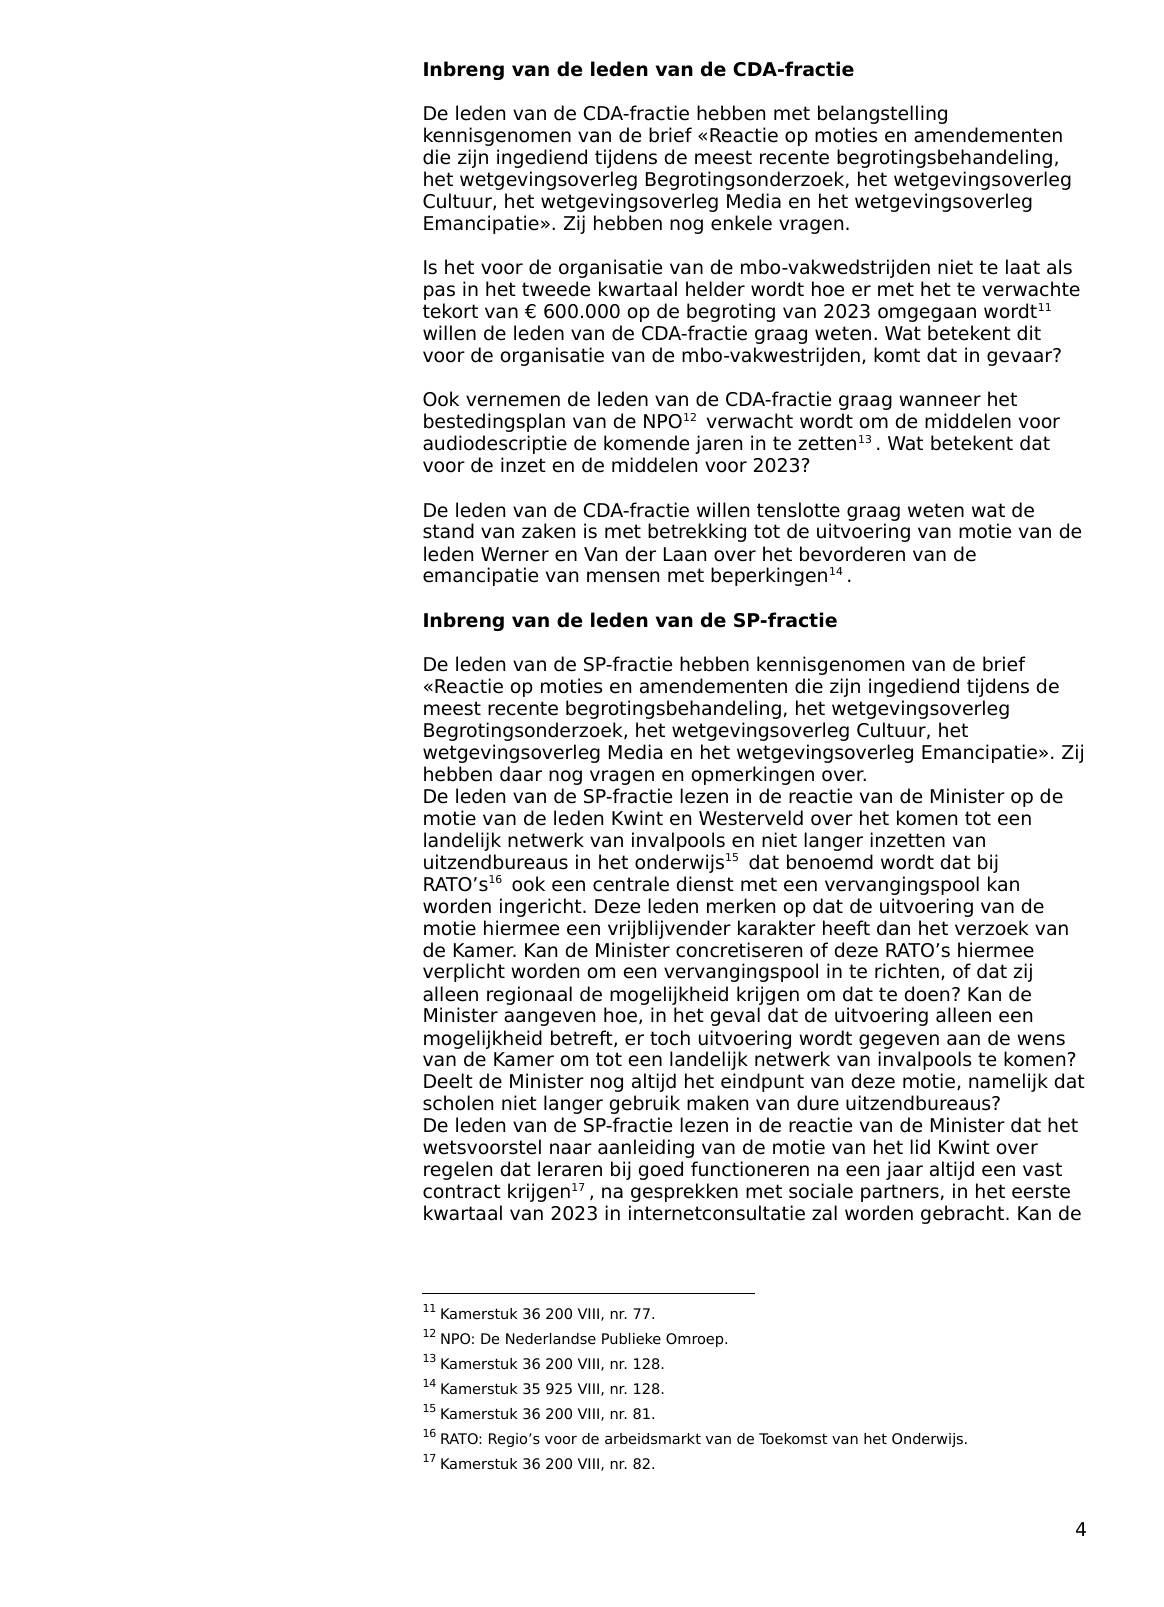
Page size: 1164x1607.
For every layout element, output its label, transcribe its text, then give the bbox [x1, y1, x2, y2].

text Kamerstuk 35 925 VIII, nr. 128. [422, 1377, 1087, 1399]
subtitle Inbreng van de leden van de SP-fractie [422, 609, 1087, 632]
text Is het voor de organisatie van de mbo-vakwedstrijden niet te laat als pas in het tweede kwartaal helder wordt hoe er met het te verwachte tekort van € 600.000 op de begroting van 2023 omgegaan wordt willen de leden van de CDA-fractie graag weten. Wat betekent dit voor de organisatie van de mbo-vakwestrijden, komt dat in gevaar? [422, 257, 1087, 367]
text De leden van de CDA-fractie hebben met belangstelling kennisgenomen van de brief «Reactie op moties en amendementen die zijn ingediend tijdens de meest recente begrotingsbehandeling, het wetgevingsoverleg Begrotingsonderzoek, het wetgevingsoverleg Cultuur, het wetgevingsoverleg Media en het wetgevingsoverleg Emancipatie». Zij hebben nog enkele vragen. [422, 103, 1087, 235]
text NPO: De Nederlandse Publieke Omroep. [422, 1327, 1087, 1349]
text De leden van de SP-fractie lezen in de reactie van de Minister op de motie van de leden Kwint en Westerveld over het komen tot een landelijk netwerk van invalpools en niet langer inzetten van uitzendbureaus in het onderwijs dat benoemd wordt dat bij RATO’s ook een centrale dienst met een vervangingspool kan worden ingericht. Deze leden merken op dat de uitvoering van de motie hiermee een vrijblijvender karakter heeft dan het verzoek van de Kamer. Kan de Minister concretiseren of deze RATO’s hiermee verplicht worden om een vervangingspool in te richten, of dat zij alleen regionaal de mogelijkheid krijgen om dat te doen? Kan de Minister aangeven hoe, in het geval dat de uitvoering alleen een mogelijkheid betreft, er toch uitvoering wordt gegeven aan de wens van de Kamer om tot een landelijk netwerk van invalpools te komen? Deelt de Minister nog altijd het eindpunt van deze motie, namelijk dat scholen niet langer gebruik maken van dure uitzendbureaus? [422, 786, 1087, 1115]
text De leden van de SP-fractie hebben kennisgenomen van de brief «Reactie op moties en amendementen die zijn ingediend tijdens de meest recente begrotingsbehandeling, het wetgevingsoverleg Begrotingsonderzoek, het wetgevingsoverleg Cultuur, het wetgevingsoverleg Media en het wetgevingsoverleg Emancipatie». Zij hebben daar nog vragen en opmerkingen over. [422, 654, 1087, 786]
text RATO: Regio’s voor de arbeidsmarkt van de Toekomst van het Onderwijs. [422, 1427, 1087, 1449]
text De leden van de CDA-fractie willen tenslotte graag weten wat de stand van zaken is met betrekking tot de uitvoering van motie van de leden Werner en Van der Laan over het bevorderen van de emancipatie van mensen met beperkingen. [422, 499, 1087, 587]
text Kamerstuk 36 200 VIII, nr. 77. [422, 1302, 1087, 1324]
text Kamerstuk 36 200 VIII, nr. 128. [422, 1352, 1087, 1374]
text Ook vernemen de leden van de CDA-fractie graag wanneer het bestedingsplan van de NPO verwacht wordt om de middelen voor audiodescriptie de komende jaren in te zetten. Wat betekent dat voor de inzet en de middelen voor 2023? [422, 389, 1087, 477]
text De leden van de SP-fractie lezen in de reactie van de Minister dat het wetsvoorstel naar aanleiding van de motie van het lid Kwint over regelen dat leraren bij goed functioneren na een jaar altijd een vast contract krijgen, na gesprekken met sociale partners, in het eerste kwartaal van 2023 in internetconsultatie zal worden gebracht. Kan de [422, 1115, 1087, 1225]
subtitle Inbreng van de leden van de CDA-fractie [422, 59, 1087, 81]
text Kamerstuk 36 200 VIII, nr. 81. [422, 1402, 1087, 1424]
text Kamerstuk 36 200 VIII, nr. 82. [422, 1452, 1087, 1474]
